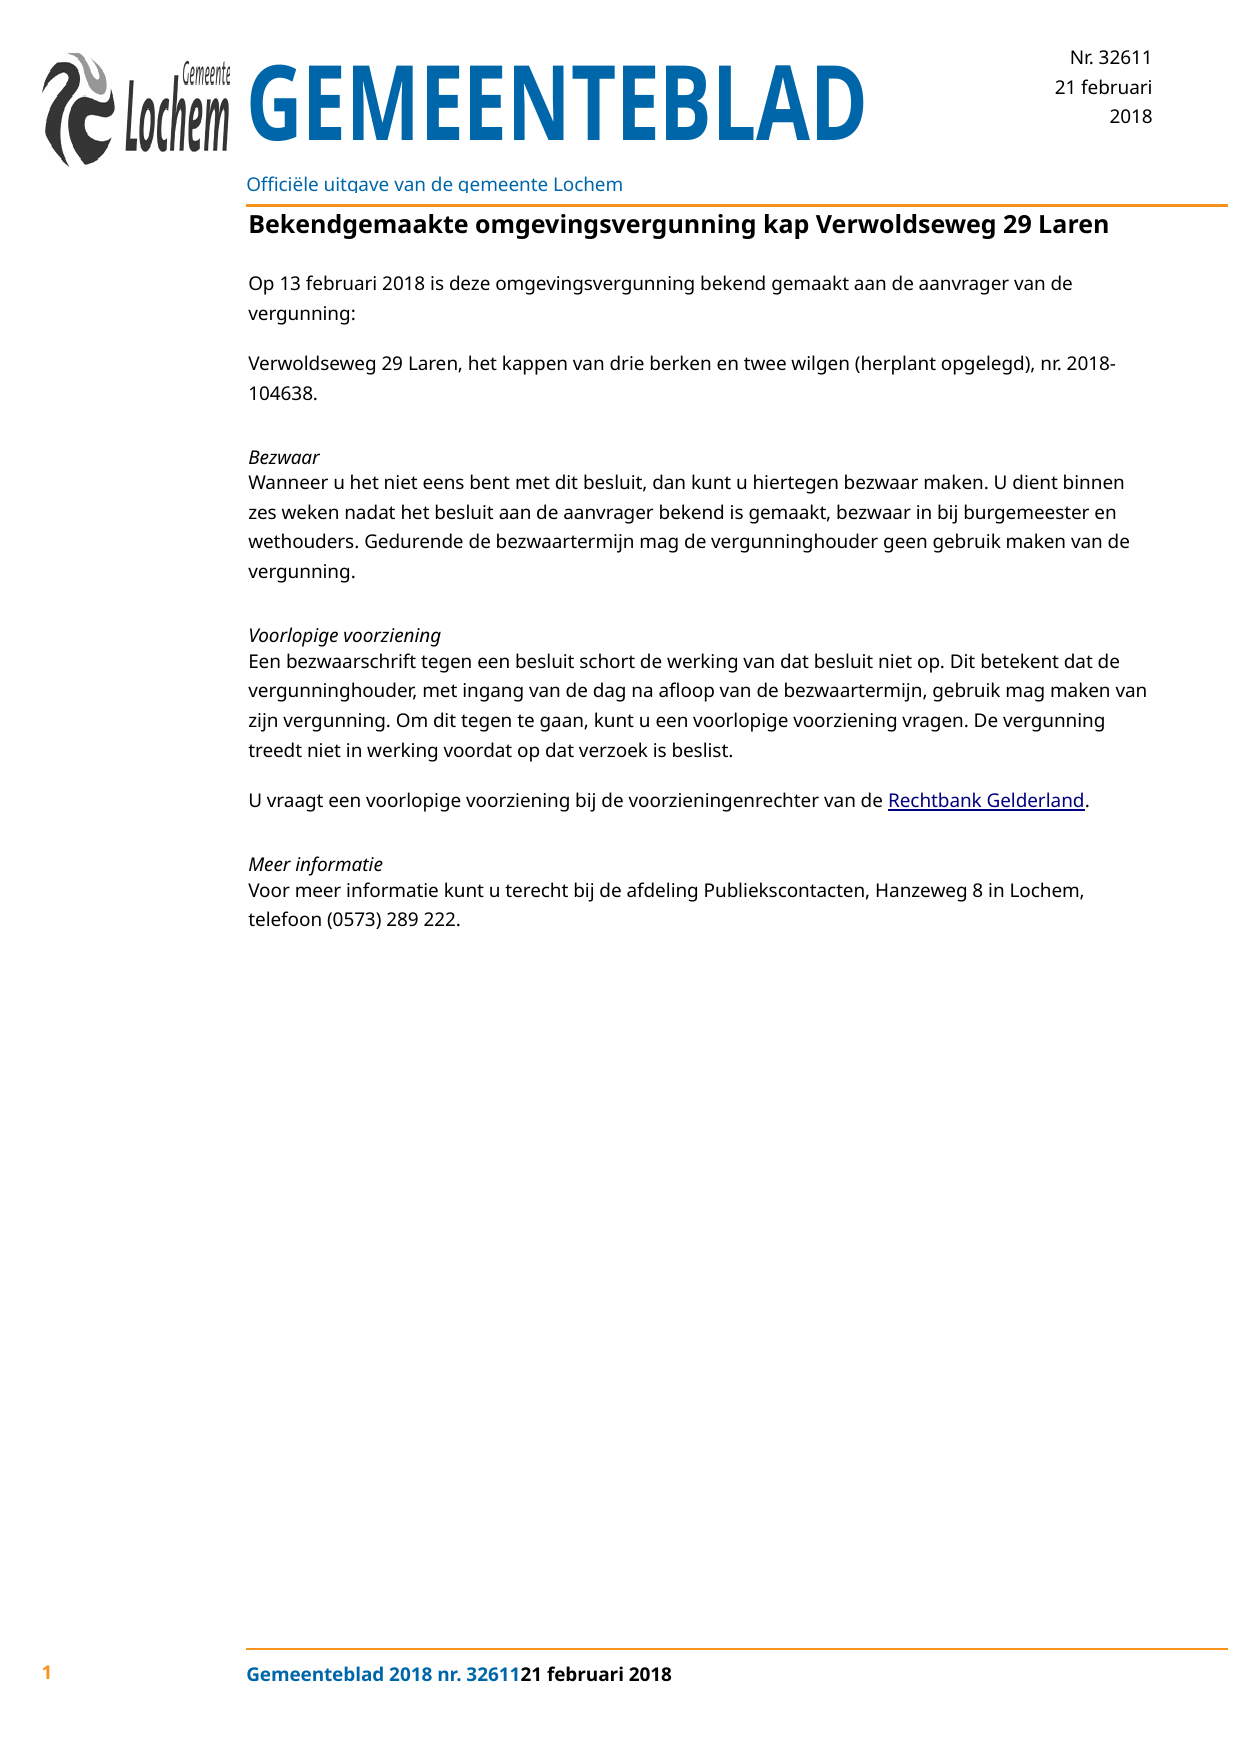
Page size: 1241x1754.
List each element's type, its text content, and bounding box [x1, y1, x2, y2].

text Bezwaar [248, 444, 1152, 469]
text U vraagt een voorlopige voorziening bij de voorzieningenrechter van de Rechtbank Gelderland. [248, 787, 1152, 813]
text Verwoldseweg 29 Laren, het kappen van drie berken en twee wilgen (herplant opgelegd), nr. 2018-104638. [248, 350, 1152, 406]
text Bekendgemaakte omgevingsvergunning kap Verwoldseweg 29 Laren [248, 207, 1152, 241]
text Voor meer informatie kunt u terecht bij de afdeling Publiekscontacten, Hanzeweg 8 in Lochem, telefoon (0573) 289 222. [248, 877, 1152, 932]
text Voorlopige voorziening [248, 622, 1152, 648]
picture [41, 47, 231, 172]
text Wanneer u het niet eens bent met dit besluit, dan kunt u hiertegen bezwaar maken. U dient binnen zes weken nadat het besluit aan de aanvrager bekend is gemaakt, bezwaar in bij burgemeester en wethouders. Gedurende de bezwaartermijn mag de vergunninghouder geen gebruik maken van de vergunning. [248, 469, 1152, 584]
text Een bezwaarschrift tegen een besluit schort de werking van dat besluit niet op. Dit betekent dat de vergunninghouder, met ingang van de dag na afloop van de bezwaartermijn, gebruik mag maken van zijn vergunning. Om dit tegen te gaan, kunt u een voorlopige voorziening vragen. De vergunning treedt niet in werking voordat op dat verzoek is beslist. [248, 648, 1152, 762]
text Meer informatie [248, 851, 1152, 877]
text Op 13 februari 2018 is deze omgevingsvergunning bekend gemaakt aan de aanvrager van de vergunning: [248, 270, 1152, 326]
